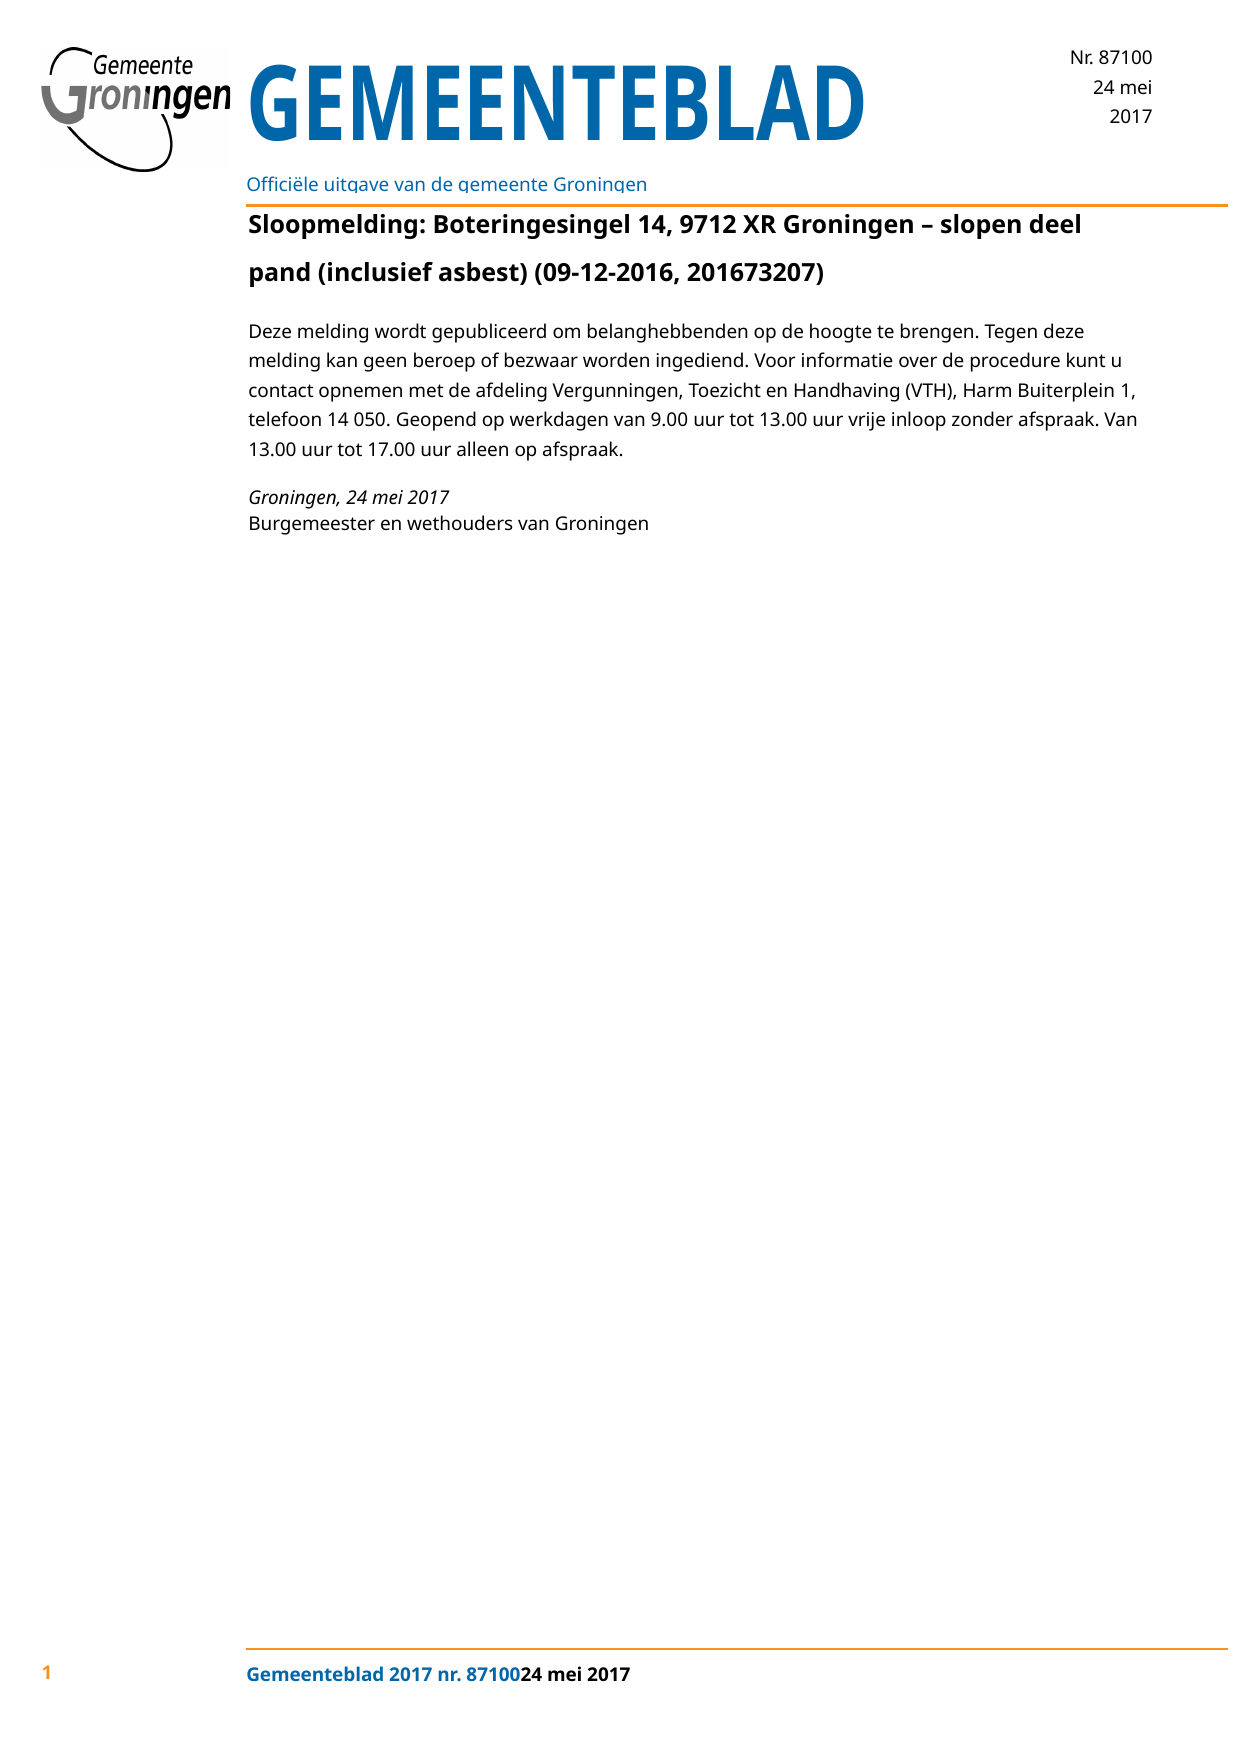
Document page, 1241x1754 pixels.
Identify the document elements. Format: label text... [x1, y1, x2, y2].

text Sloopmelding: Boteringesingel 14, 9712 XR Groningen – slopen deel pand (inclusief asbest) (09-12-2016, 201673207) [248, 207, 1152, 288]
picture [41, 47, 231, 172]
text Burgemeester en wethouders van Groningen [248, 510, 1152, 536]
text Deze melding wordt gepubliceerd om belanghebbenden op de hoogte te brengen. Tegen deze melding kan geen beroep of bezwaar worden ingediend. Voor informatie over de procedure kunt u contact opnemen met de afdeling Vergunningen, Toezicht en Handhaving (VTH), Harm Buiterplein 1, telefoon 14 050. Geopend op werkdagen van 9.00 uur tot 13.00 uur vrije inloop zonder afspraak. Van 13.00 uur tot 17.00 uur alleen op afspraak. [248, 318, 1152, 462]
text Groningen, 24 mei 2017 [248, 484, 1152, 510]
